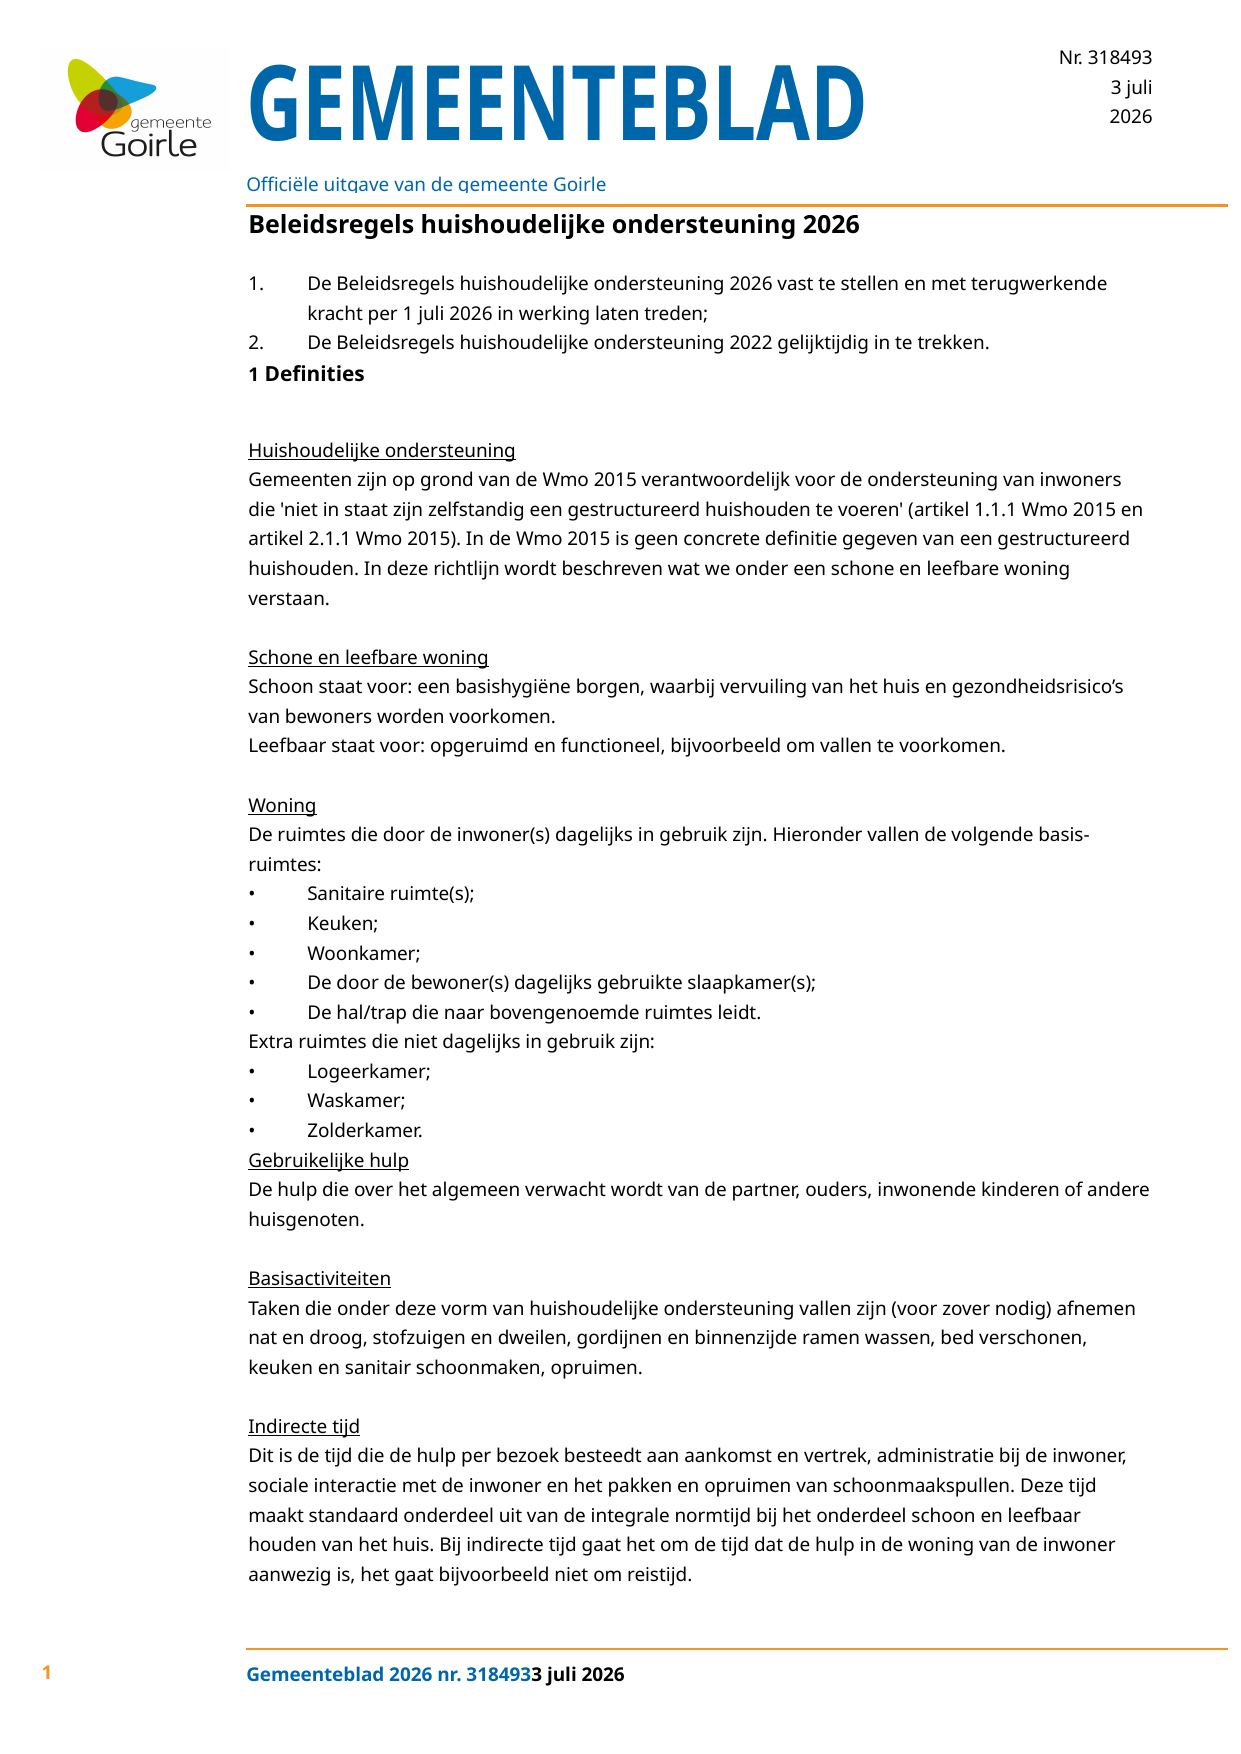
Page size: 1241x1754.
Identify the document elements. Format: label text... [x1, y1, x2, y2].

text Indirecte tijd [248, 1413, 1152, 1439]
text Gebruikelijke hulp [248, 1147, 1152, 1172]
text Woning [248, 792, 1152, 817]
text Basisactiviteiten [248, 1265, 1152, 1291]
text Dit is de tijd die de hulp per bezoek besteedt aan aankomst en vertrek, administratie bij de inwoner, sociale interactie met de inwoner en het pakken en opruimen van schoonmaakspullen. Deze tijd maakt standaard onderdeel uit van de integrale normtijd bij het onderdeel schoon en leefbaar houden van het huis. Bij indirecte tijd gaat het om de tijd dat de hulp in de woning van de inwoner aanwezig is, het gaat bijvoorbeeld niet om reistijd. [248, 1443, 1152, 1587]
list De hal/trap die naar bovengenoemde ruimtes leidt. [248, 999, 1152, 1024]
list De Beleidsregels huishoudelijke ondersteuning 2026 vast te stellen en met terugwerkende kracht per 1 juli 2026 in werking laten treden; [248, 270, 1152, 326]
text Extra ruimtes die niet dagelijks in gebruik zijn: [248, 1028, 1152, 1054]
list Woonkamer; [248, 940, 1152, 965]
text Gemeenten zijn op grond van de Wmo 2015 verantwoordelijk voor de ondersteuning van inwoners die 'niet in staat zijn zelfstandig een gestructureerd huishouden te voeren' (artikel 1.1.1 Wmo 2015 en artikel 2.1.1 Wmo 2015). In de Wmo 2015 is geen concrete definitie gegeven van een gestructureerd huishouden. In deze richtlijn wordt beschreven wat we onder een schone en leefbare woning verstaan. [248, 466, 1152, 610]
picture [41, 47, 231, 172]
list Waskamer; [248, 1088, 1152, 1113]
list Keuken; [248, 910, 1152, 936]
text Schoon staat voor: een basishygiëne borgen, waarbij vervuiling van het huis en gezondheidsrisico’s van bewoners worden voorkomen. [248, 673, 1152, 729]
list Zolderkamer. [248, 1117, 1152, 1143]
text Huishoudelijke ondersteuning [248, 437, 1152, 462]
text Schone en leefbare woning [248, 644, 1152, 669]
text Beleidsregels huishoudelijke ondersteuning 2026 [248, 207, 1152, 241]
text Taken die onder deze vorm van huishoudelijke ondersteuning vallen zijn (voor zover nodig) afnemen nat en droog, stofzuigen en dweilen, gordijnen en binnenzijde ramen wassen, bed verschonen, keuken en sanitair schoonmaken, opruimen. [248, 1295, 1152, 1379]
list De Beleidsregels huishoudelijke ondersteuning 2022 gelijktijdig in te trekken. [248, 329, 1152, 355]
list Sanitaire ruimte(s); [248, 881, 1152, 906]
text De hulp die over het algemeen verwacht wordt van de partner, ouders, inwonende kinderen of andere huisgenoten. [248, 1176, 1152, 1232]
list Logeerkamer; [248, 1058, 1152, 1084]
text Leefbaar staat voor: opgeruimd en functioneel, bijvoorbeeld om vallen te voorkomen. [248, 733, 1152, 758]
text 1 Definities [248, 359, 1152, 387]
list De door de bewoner(s) dagelijks gebruikte slaapkamer(s); [248, 969, 1152, 995]
text De ruimtes die door de inwoner(s) dagelijks in gebruik zijn. Hieronder vallen de volgende basis-ruimtes: [248, 821, 1152, 877]
